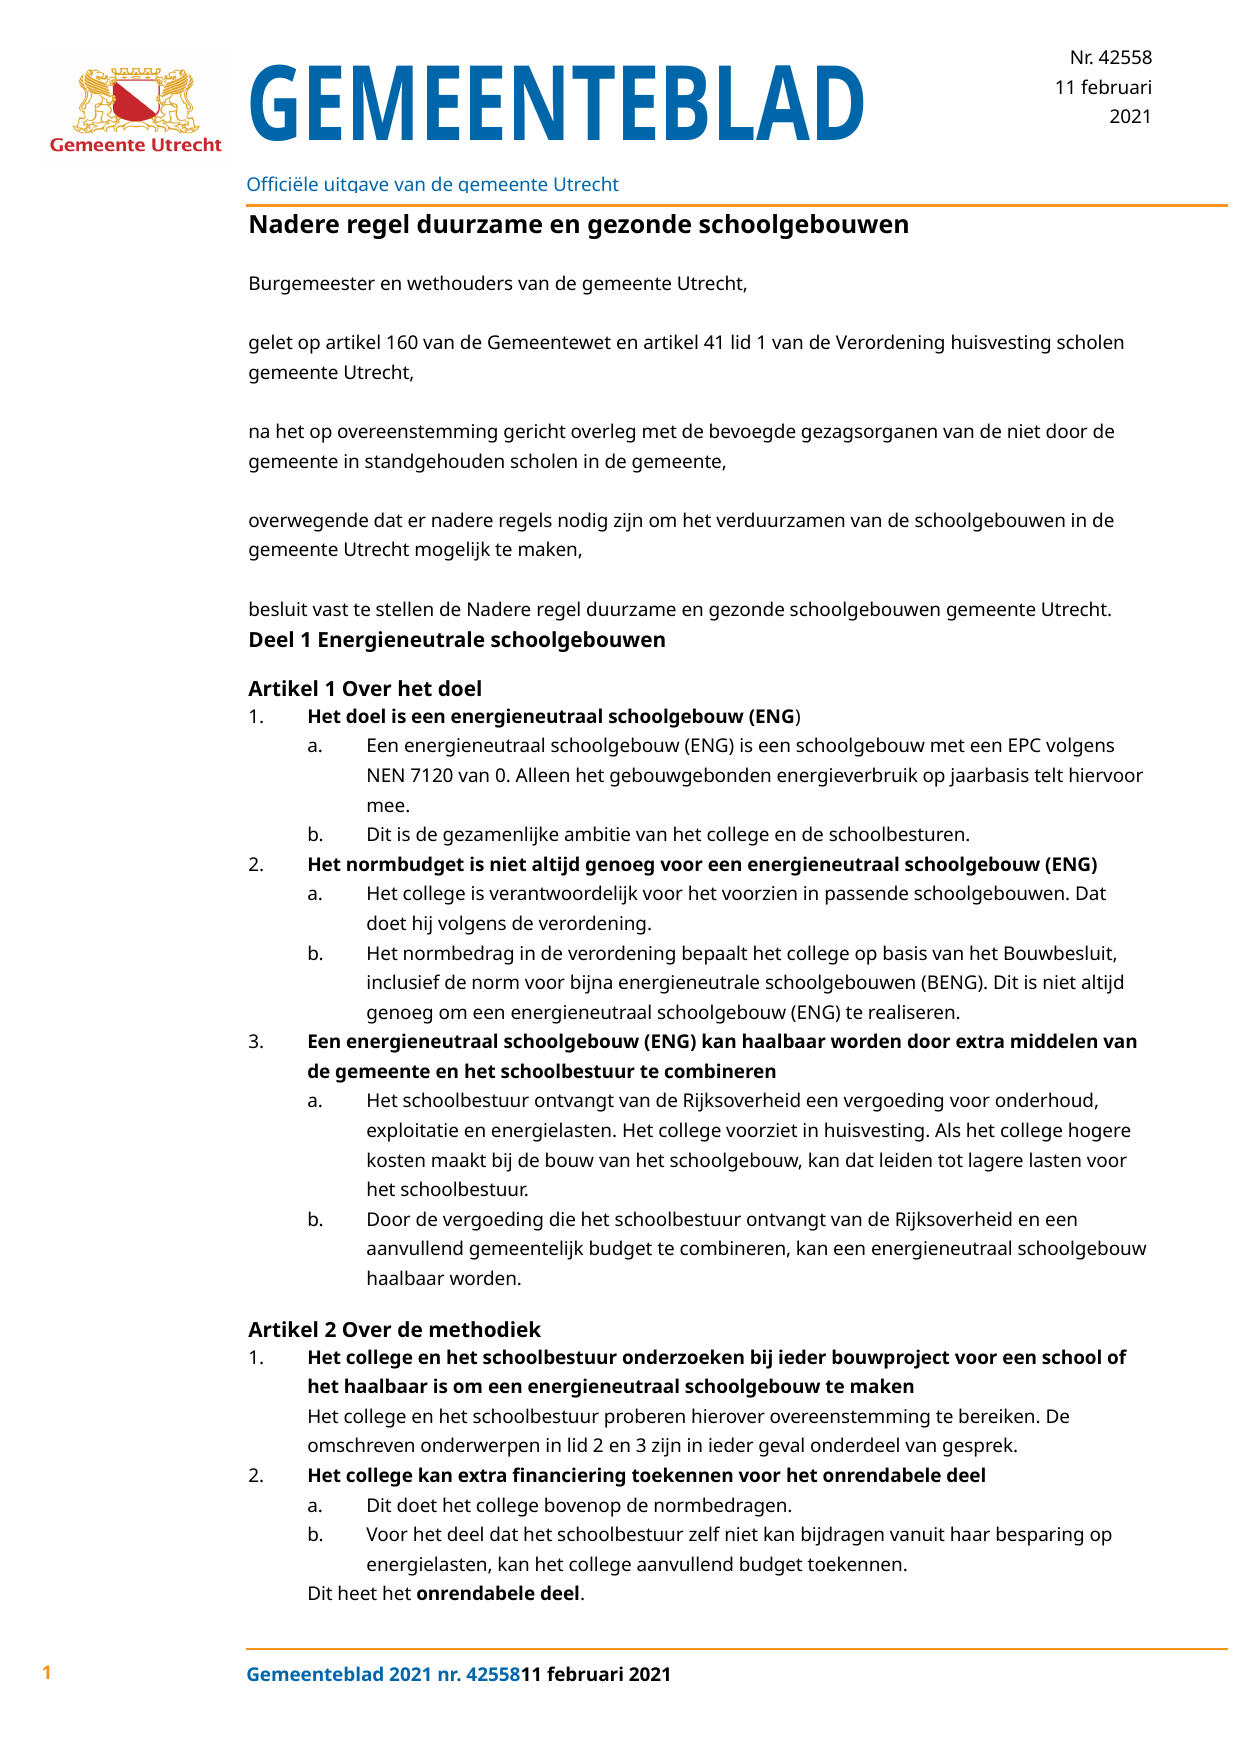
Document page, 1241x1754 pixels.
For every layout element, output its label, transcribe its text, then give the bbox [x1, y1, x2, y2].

list Dit doet het college bovenop de normbedragen. [307, 1492, 1152, 1518]
list Het college is verantwoordelijk voor het voorzien in passende schoolgebouwen. Dat doet hij volgens de verordening. [307, 881, 1152, 936]
list Het normbudget is niet altijd genoeg voor een energieneutraal schoolgebouw (ENG) [248, 851, 1152, 877]
list Dit heet het onrendabele deel. [248, 1581, 1152, 1606]
list Een energieneutraal schoolgebouw (ENG) kan haalbaar worden door extra middelen van de gemeente en het schoolbestuur te combineren [248, 1028, 1152, 1084]
list Het college kan extra financiering toekennen voor het onrendabele deel [248, 1462, 1152, 1488]
text Artikel 2 Over de methodiek [248, 1316, 1152, 1344]
list Het college en het schoolbestuur proberen hierover overeenstemming te bereiken. De omschreven onderwerpen in lid 2 en 3 zijn in ieder geval onderdeel van gesprek. [248, 1403, 1152, 1458]
text na het op overeenstemming gericht overleg met de bevoegde gezagsorganen van de niet door de gemeente in standgehouden scholen in de gemeente, [248, 418, 1152, 473]
list Door de vergoeding die het schoolbestuur ontvangt van de Rijksoverheid en een aanvullend gemeentelijk budget te combineren, kan een energieneutraal schoolgebouw haalbaar worden. [307, 1206, 1152, 1291]
list Voor het deel dat het schoolbestuur zelf niet kan bijdragen vanuit haar besparing op energielasten, kan het college aanvullend budget toekennen. [307, 1521, 1152, 1577]
text Burgemeester en wethouders van de gemeente Utrecht, [248, 270, 1152, 296]
list Een energieneutraal schoolgebouw (ENG) is een schoolgebouw met een EPC volgens NEN 7120 van 0. Alleen het gebouwgebonden energieverbruik op jaarbasis telt hiervoor mee. [307, 733, 1152, 817]
text Artikel 1 Over het doel [248, 674, 1152, 703]
picture [41, 47, 231, 172]
text besluit vast te stellen de Nadere regel duurzame en gezonde schoolgebouwen gemeente Utrecht. [248, 596, 1152, 621]
list Het doel is een energieneutraal schoolgebouw (ENG) [248, 703, 1152, 729]
list Het schoolbestuur ontvangt van de Rijksoverheid een vergoeding voor onderhoud, exploitatie en energielasten. Het college voorziet in huisvesting. Als het college hogere kosten maakt bij de bouw van het schoolgebouw, kan dat leiden tot lagere lasten voor het schoolbestuur. [307, 1088, 1152, 1202]
list Het college en het schoolbestuur onderzoeken bij ieder bouwproject voor een school of het haalbaar is om een energieneutraal schoolgebouw te maken [248, 1344, 1152, 1399]
text Deel 1 Energieneutrale schoolgebouwen [248, 625, 1152, 654]
list Dit is de gezamenlijke ambitie van het college en de schoolbesturen. [307, 821, 1152, 847]
text gelet op artikel 160 van de Gemeentewet en artikel 41 lid 1 van de Verordening huisvesting scholen gemeente Utrecht, [248, 329, 1152, 385]
text Nadere regel duurzame en gezonde schoolgebouwen [248, 207, 1152, 241]
list Het normbedrag in de verordening bepaalt het college op basis van het Bouwbesluit, inclusief de norm voor bijna energieneutrale schoolgebouwen (BENG). Dit is niet altijd genoeg om een energieneutraal schoolgebouw (ENG) te realiseren. [307, 940, 1152, 1024]
text overwegende dat er nadere regels nodig zijn om het verduurzamen van de schoolgebouwen in de gemeente Utrecht mogelijk te maken, [248, 507, 1152, 562]
